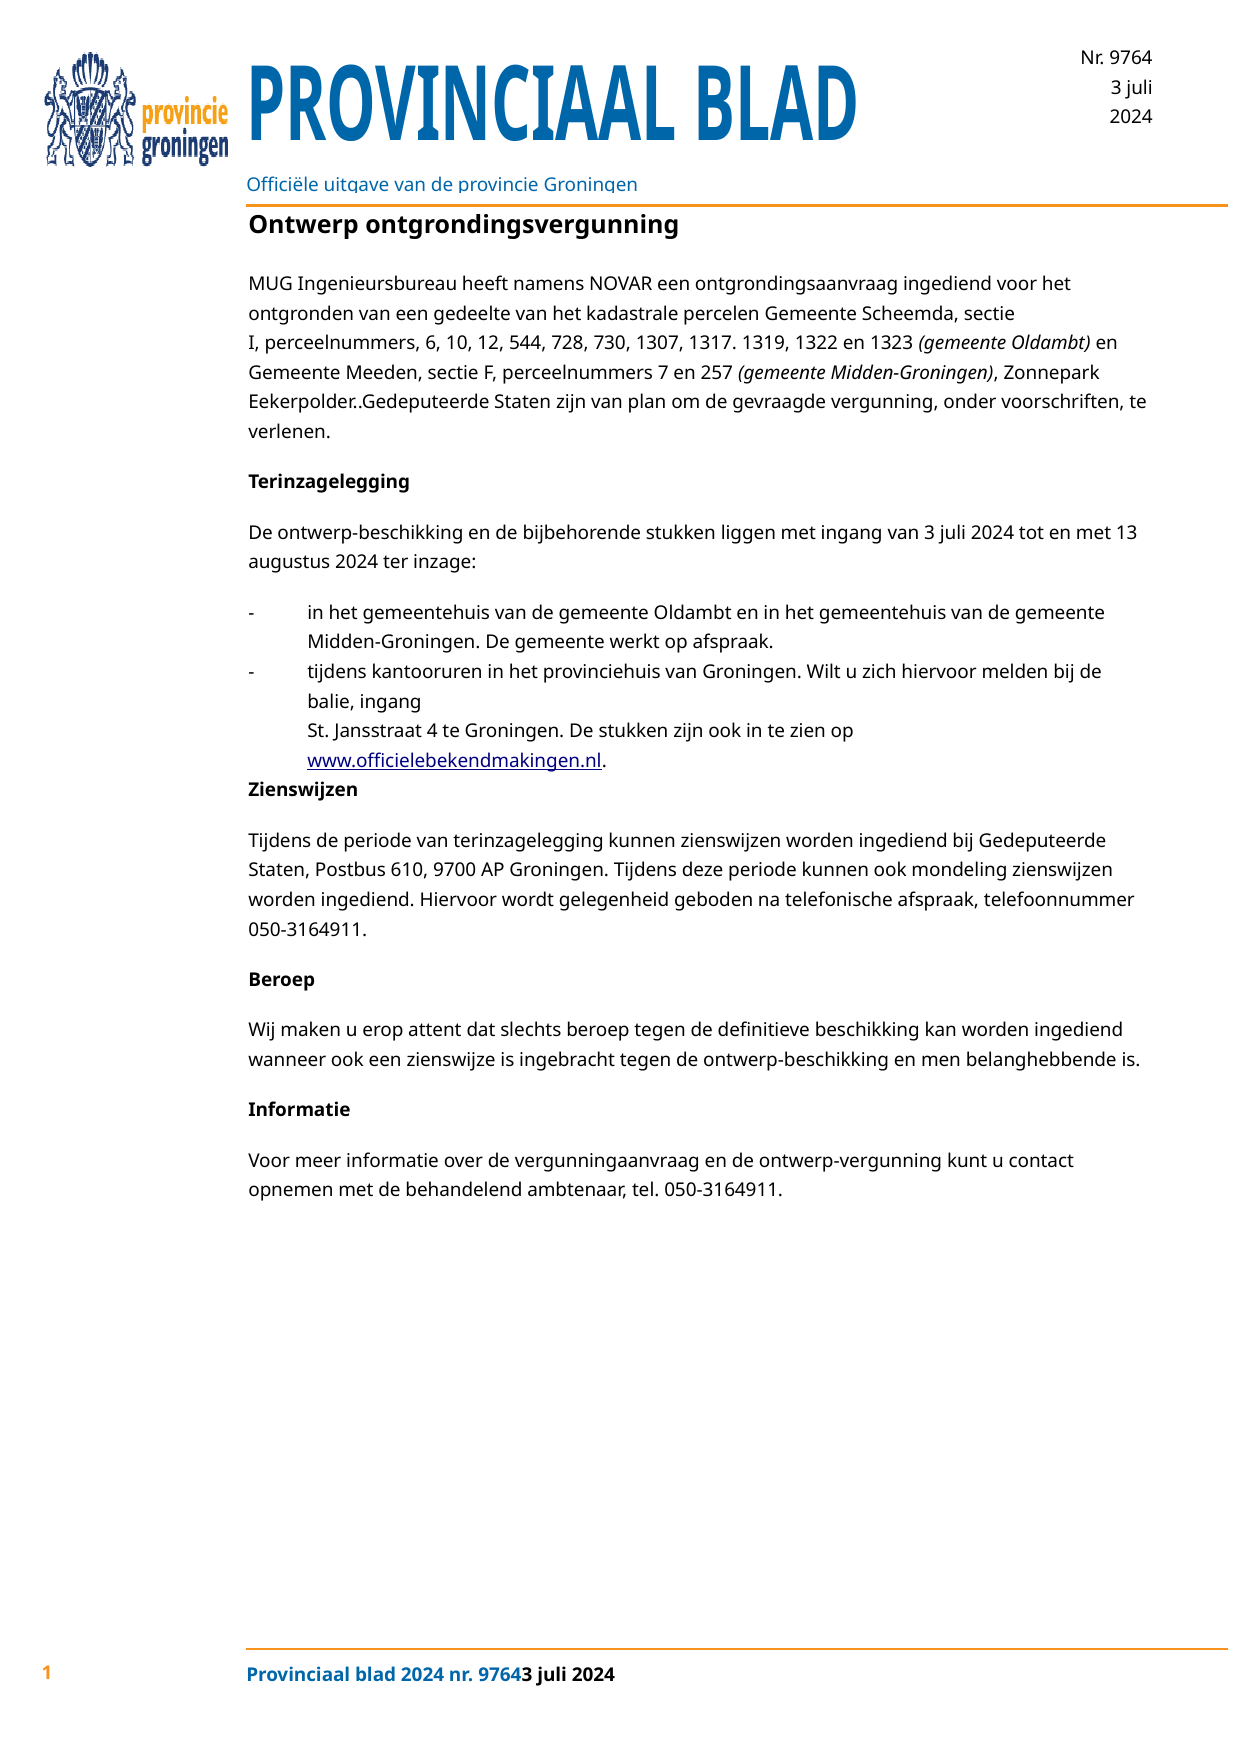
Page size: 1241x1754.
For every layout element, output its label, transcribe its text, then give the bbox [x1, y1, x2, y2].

text Terinzagelegging [248, 469, 1152, 494]
text MUG Ingenieursbureau heeft namens NOVAR een ontgrondingsaanvraag ingediend voor het ontgronden van een gedeelte van het kadastrale percelen Gemeente Scheemda, sectie I, perceelnummers, 6, 10, 12, 544, 728, 730, 1307, 1317. 1319, 1322 en 1323 (gemeente Oldambt) en Gemeente Meeden, sectie F, perceelnummers 7 en 257 (gemeente Midden-Groningen), Zonnepark Eekerpolder..Gedeputeerde Staten zijn van plan om de gevraagde vergunning, onder voorschriften, te verlenen. [248, 270, 1152, 444]
list tijdens kantooruren in het provinciehuis van Groningen. Wilt u zich hiervoor melden bij de balie, ingang [248, 658, 1152, 713]
list St. Jansstraat 4 te Groningen. De stukken zijn ook in te zien op www.officielebekendmakingen.nl. [248, 717, 1152, 773]
picture [41, 47, 231, 172]
text De ontwerp-beschikking en de bijbehorende stukken liggen met ingang van 3 juli 2024 tot en met 13 augustus 2024 ter inzage: [248, 519, 1152, 574]
text Zienswijzen [248, 777, 1152, 802]
text Ontwerp ontgrondingsvergunning [248, 207, 1152, 241]
list in het gemeentehuis van de gemeente Oldambt en in het gemeentehuis van de gemeente Midden-Groningen. De gemeente werkt op afspraak. [248, 599, 1152, 654]
text Wij maken u erop attent dat slechts beroep tegen de definitieve beschikking kan worden ingediend wanneer ook een zienswijze is ingebracht tegen de ontwerp-beschikking en men belanghebbende is. [248, 1017, 1152, 1072]
text Beroep [248, 966, 1152, 992]
text Tijdens de periode van terinzagelegging kunnen zienswijzen worden ingediend bij Gedeputeerde Staten, Postbus 610, 9700 AP Groningen. Tijdens deze periode kunnen ook mondeling zienswijzen worden ingediend. Hiervoor wordt gelegenheid geboden na telefonische afspraak, telefoonnummer 050-3164911. [248, 827, 1152, 941]
text Informatie [248, 1097, 1152, 1122]
text Voor meer informatie over de vergunningaanvraag en de ontwerp-vergunning kunt u contact opnemen met de behandelend ambtenaar, tel. 050-3164911. [248, 1147, 1152, 1202]
